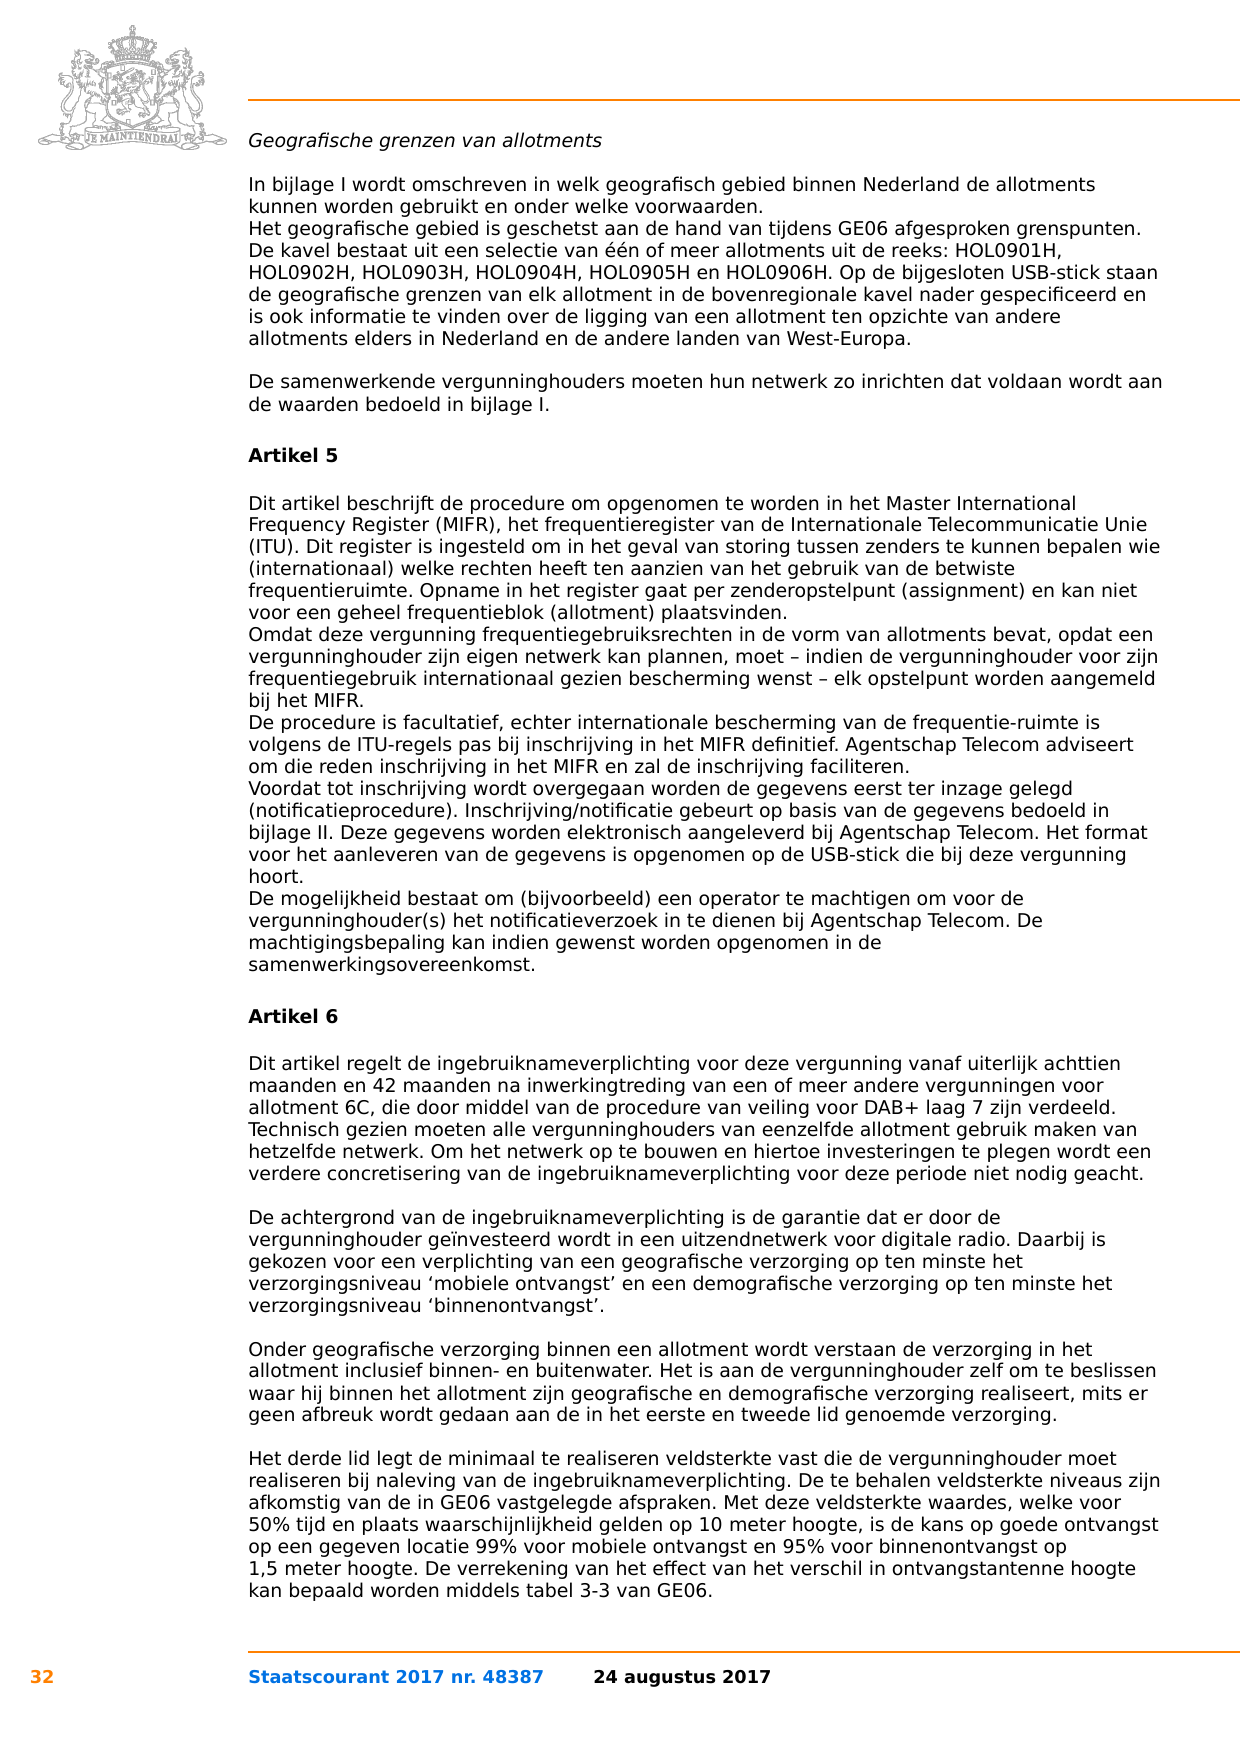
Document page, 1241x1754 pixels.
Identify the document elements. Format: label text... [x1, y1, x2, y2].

text Dit artikel regelt de ingebruiknameverplichting voor deze vergunning vanaf uiterlijk achttien maanden en 42 maanden na inwerkingtreding van een of meer andere vergunningen voor allotment 6C, die door middel van de procedure van veiling voor DAB+ laag 7 zijn verdeeld. Technisch gezien moeten alle vergunninghouders van eenzelfde allotment gebruik maken van hetzelfde netwerk. Om het netwerk op te bouwen en hiertoe investeringen te plegen wordt een verdere concretisering van de ingebruiknameverplichting voor deze periode niet nodig geacht. [248, 1053, 1163, 1185]
subtitle Artikel 6 [248, 1006, 1163, 1028]
text De achtergrond van de ingebruiknameverplichting is de garantie dat er door de vergunninghouder geïnvesteerd wordt in een uitzendnetwerk voor digitale radio. Daarbij is gekozen voor een verplichting van een geografische verzorging op ten minste het verzorgingsniveau ‘mobiele ontvangst’ en een demografische verzorging op ten minste het verzorgingsniveau ‘binnenontvangst’. [248, 1207, 1163, 1317]
subtitle Geografische grenzen van allotments [248, 130, 1163, 152]
text Het geografische gebied is geschetst aan de hand van tijdens GE06 afgesproken grenspunten. De kavel bestaat uit een selectie van één of meer allotments uit de reeks: HOL0901H, HOL0902H, HOL0903H, HOL0904H, HOL0905H en HOL0906H. Op de bijgesloten USB-stick staan de geografische grenzen van elk allotment in de bovenregionale kavel nader gespecificeerd en is ook informatie te vinden over de ligging van een allotment ten opzichte van andere allotments elders in Nederland en de andere landen van West-Europa. [248, 218, 1163, 349]
text Onder geografische verzorging binnen een allotment wordt verstaan de verzorging in het allotment inclusief binnen- en buitenwater. Het is aan de vergunninghouder zelf om te beslissen waar hij binnen het allotment zijn geografische en demografische verzorging realiseert, mits er geen afbreuk wordt gedaan aan de in het eerste en tweede lid genoemde verzorging. [248, 1338, 1163, 1426]
subtitle Artikel 5 [248, 445, 1163, 467]
text Voordat tot inschrijving wordt overgegaan worden de gegevens eerst ter inzage gelegd (notificatieprocedure). Inschrijving/notificatie gebeurt op basis van de gegevens bedoeld in bijlage II. Deze gegevens worden elektronisch aangeleverd bij Agentschap Telecom. Het format voor het aanleveren van de gegevens is opgenomen op de USB-stick die bij deze vergunning hoort. [248, 778, 1163, 888]
text De mogelijkheid bestaat om (bijvoorbeeld) een operator te machtigen om voor de vergunninghouder(s) het notificatieverzoek in te dienen bij Agentschap Telecom. De machtigingsbepaling kan indien gewenst worden opgenomen in de samenwerkingsovereenkomst. [248, 888, 1163, 976]
text De samenwerkende vergunninghouders moeten hun netwerk zo inrichten dat voldaan wordt aan de waarden bedoeld in bijlage I. [248, 371, 1163, 415]
picture [38, 25, 227, 150]
text Omdat deze vergunning frequentiegebruiksrechten in de vorm van allotments bevat, opdat een vergunninghouder zijn eigen netwerk kan plannen, moet – indien de vergunninghouder voor zijn frequentiegebruik internationaal gezien bescherming wenst – elk opstelpunt worden aangemeld bij het MIFR. [248, 624, 1163, 712]
text De procedure is facultatief, echter internationale bescherming van de frequentie-ruimte is volgens de ITU-regels pas bij inschrijving in het MIFR definitief. Agentschap Telecom adviseert om die reden inschrijving in het MIFR en zal de inschrijving faciliteren. [248, 712, 1163, 778]
text Dit artikel beschrijft de procedure om opgenomen te worden in het Master International Frequency Register (MIFR), het frequentieregister van de Internationale Telecommunicatie Unie (ITU). Dit register is ingesteld om in het geval van storing tussen zenders te kunnen bepalen wie (internationaal) welke rechten heeft ten aanzien van het gebruik van de betwiste frequentieruimte. Opname in het register gaat per zenderopstelpunt (assignment) en kan niet voor een geheel frequentieblok (allotment) plaatsvinden. [248, 492, 1163, 624]
text Het derde lid legt de minimaal te realiseren veldsterkte vast die de vergunninghouder moet realiseren bij naleving van de ingebruiknameverplichting. De te behalen veldsterkte niveaus zijn afkomstig van de in GE06 vastgelegde afspraken. Met deze veldsterkte waardes, welke voor 50% tijd en plaats waarschijnlijkheid gelden op 10 meter hoogte, is de kans op goede ontvangst op een gegeven locatie 99% voor mobiele ontvangst en 95% voor binnenontvangst op 1,5 meter hoogte. De verrekening van het effect van het verschil in ontvangstantenne hoogte kan bepaald worden middels tabel 3-3 van GE06. [248, 1448, 1163, 1602]
text In bijlage I wordt omschreven in welk geografisch gebied binnen Nederland de allotments kunnen worden gebruikt en onder welke voorwaarden. [248, 174, 1163, 218]
